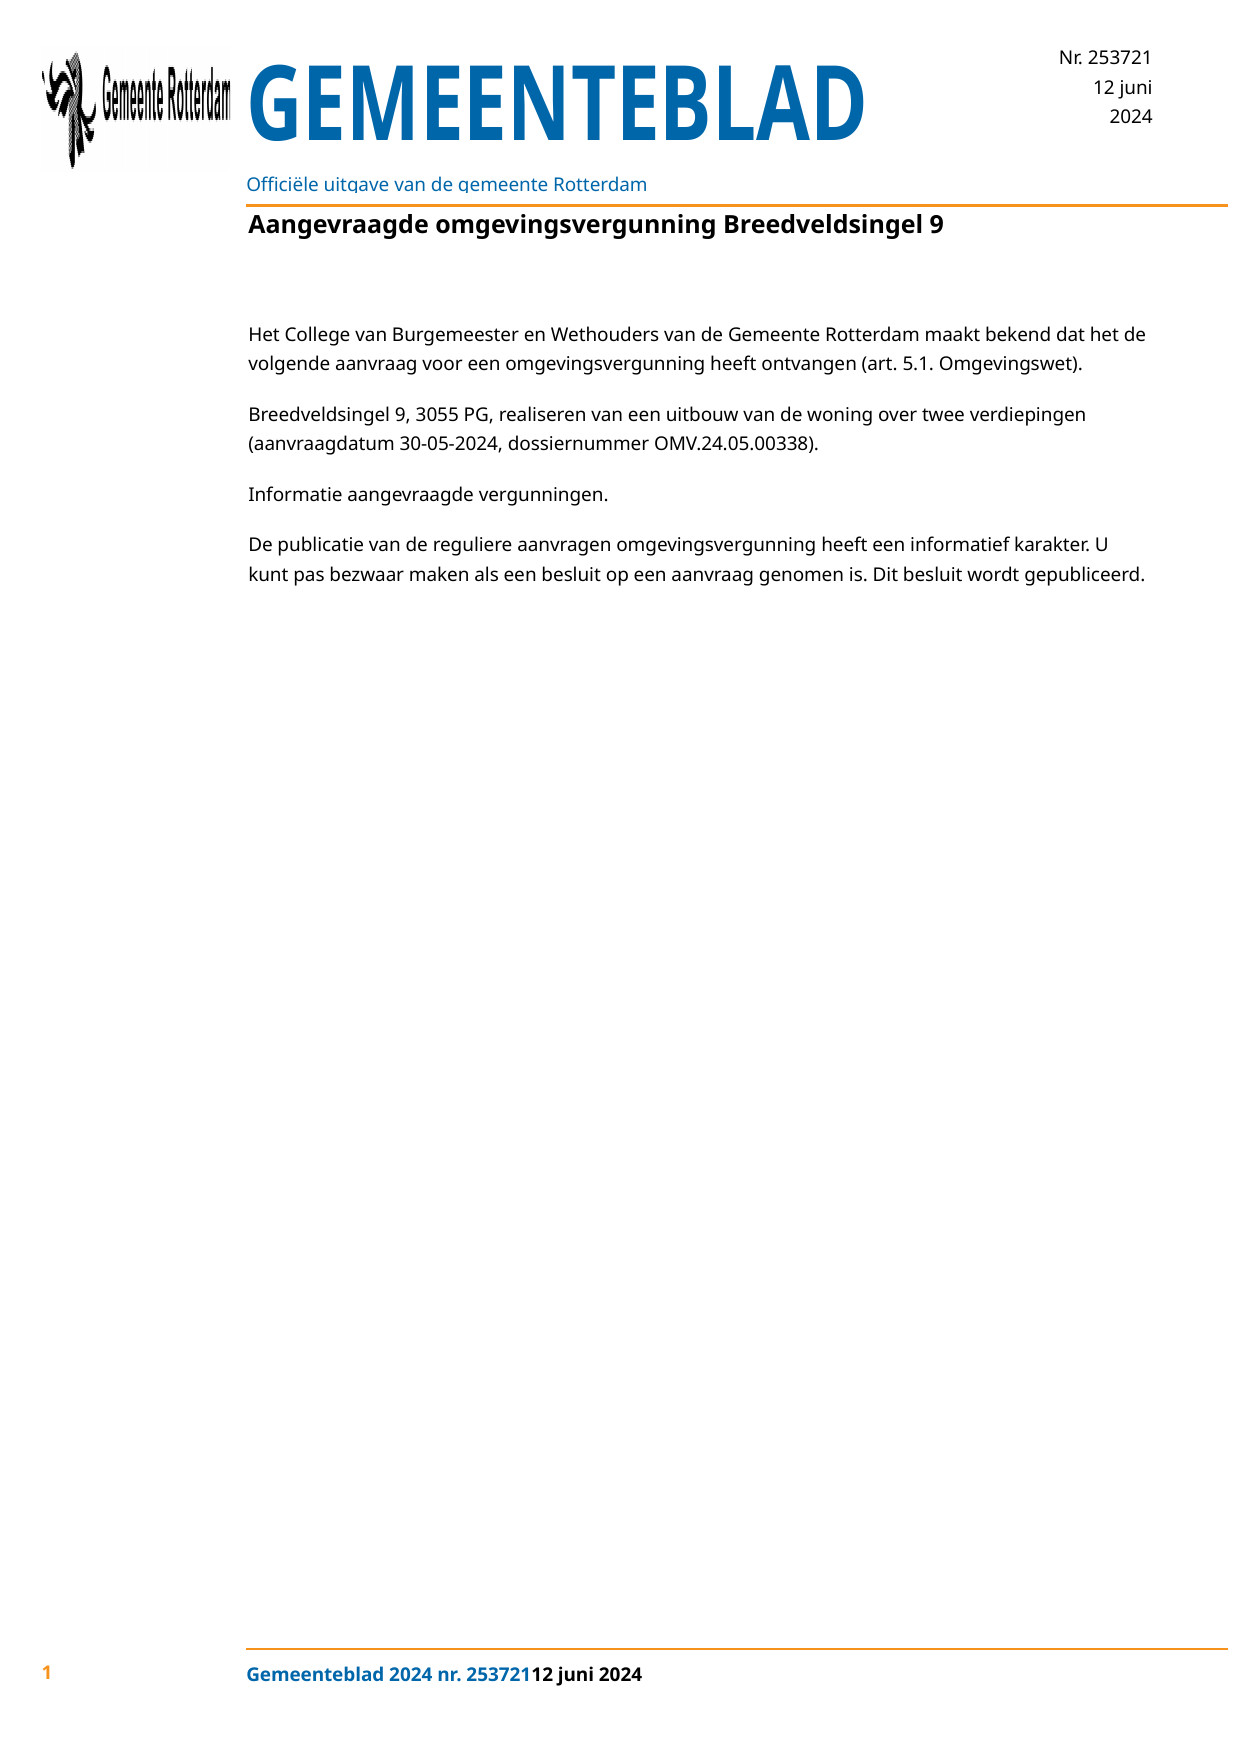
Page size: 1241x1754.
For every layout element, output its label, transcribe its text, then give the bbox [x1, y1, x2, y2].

text Informatie aangevraagde vergunningen. [248, 481, 1152, 506]
text Het College van Burgemeester en Wethouders van de Gemeente Rotterdam maakt bekend dat het de volgende aanvraag voor een omgevingsvergunning heeft ontvangen (art. 5.1. Omgevingswet). [248, 321, 1152, 376]
text Aangevraagde omgevingsvergunning Breedveldsingel 9 [248, 207, 1152, 241]
picture [41, 47, 231, 172]
text Breedveldsingel 9, 3055 PG, realiseren van een uitbouw van de woning over twee verdiepingen (aanvraagdatum 30-05-2024, dossiernummer OMV.24.05.00338). [248, 401, 1152, 456]
text De publicatie van de reguliere aanvragen omgevingsvergunning heeft een informatief karakter. U kunt pas bezwaar maken als een besluit op een aanvraag genomen is. Dit besluit wordt gepubliceerd. [248, 531, 1152, 586]
